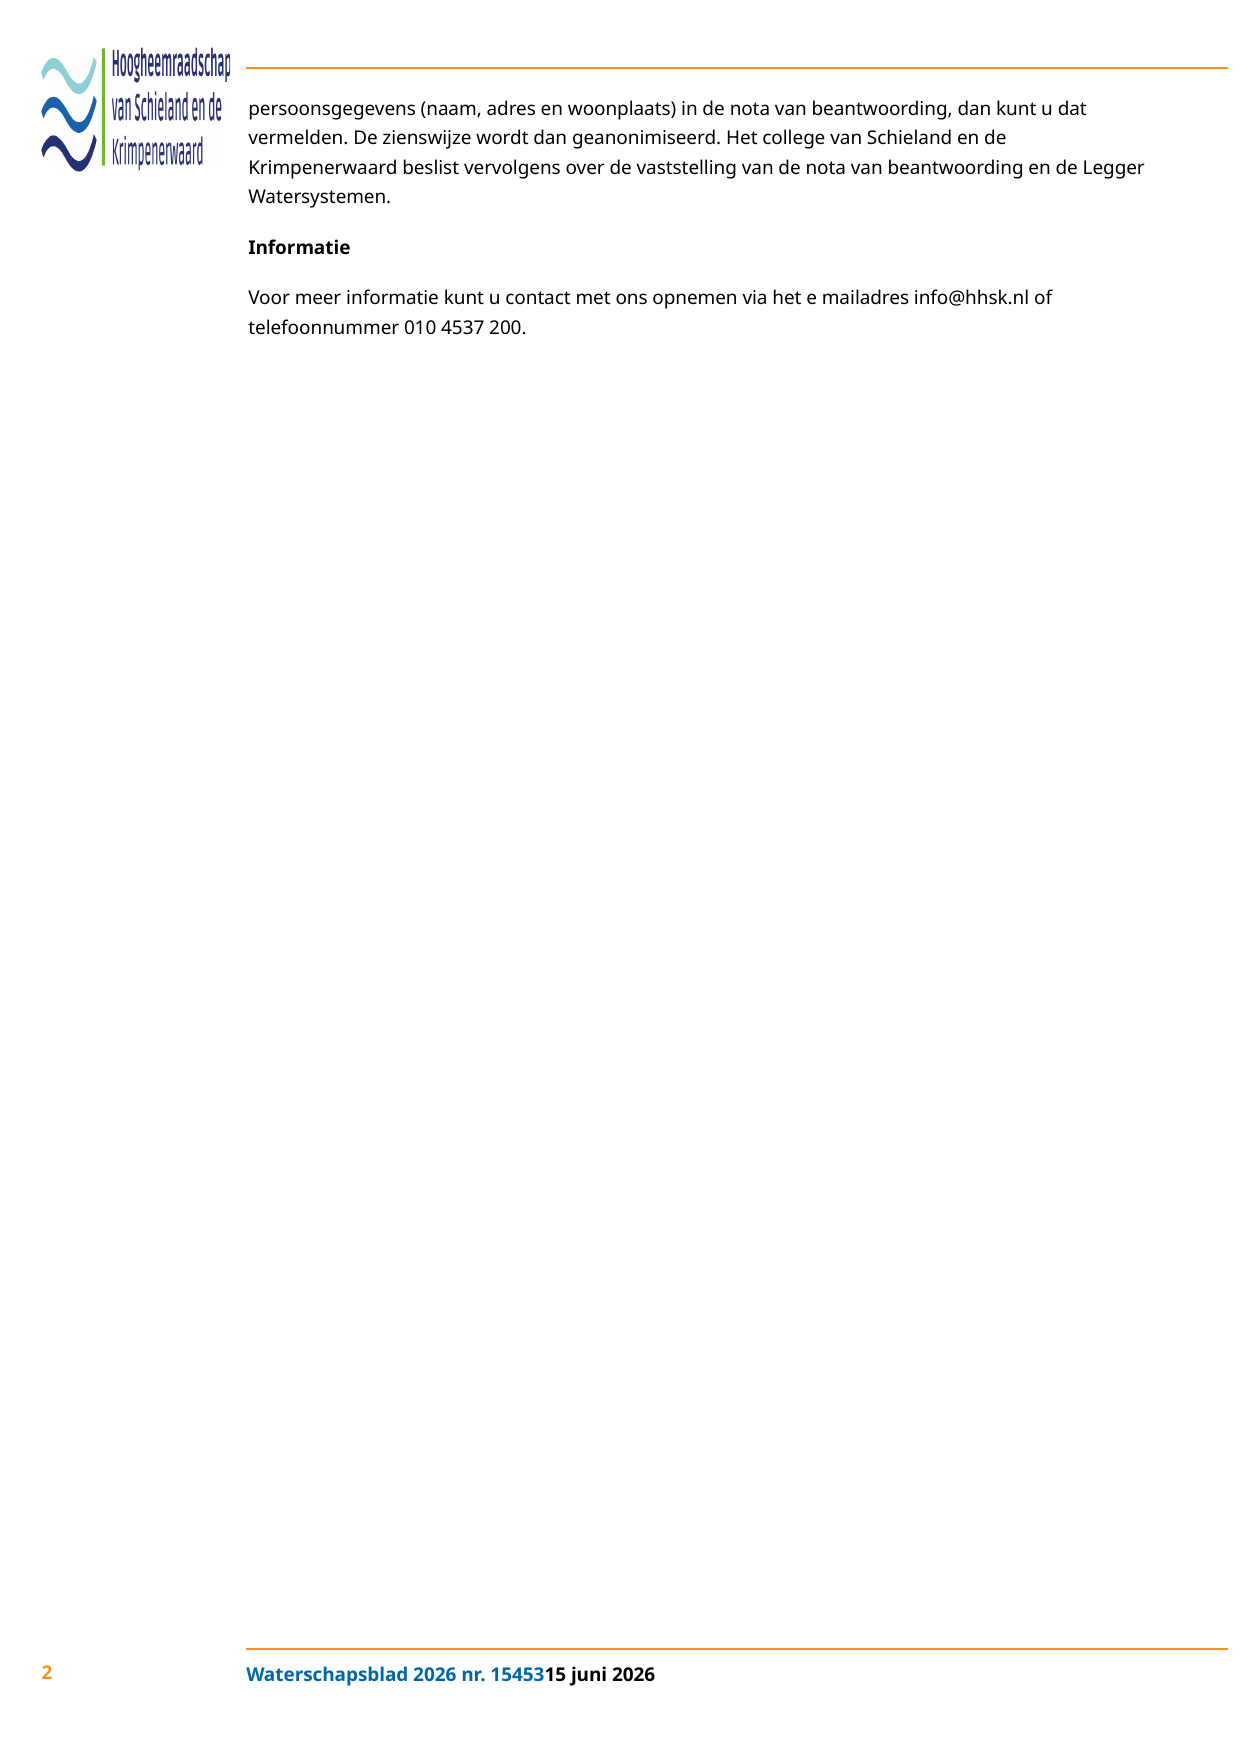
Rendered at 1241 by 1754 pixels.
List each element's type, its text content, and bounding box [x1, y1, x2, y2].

text Informatie [248, 234, 1152, 260]
text Voor meer informatie kunt u contact met ons opnemen via het e mailadres info@hhsk.nl of telefoonnummer 010 4537 200. [248, 284, 1152, 340]
text persoonsgegevens (naam, adres en woonplaats) in de nota van beantwoording, dan kunt u dat vermelden. De zienswijze wordt dan geanonimiseerd. Het college van Schieland en de Krimpenerwaard beslist vervolgens over de vaststelling van de nota van beantwoording en de Legger Watersystemen. [248, 95, 1152, 209]
picture [41, 47, 231, 172]
